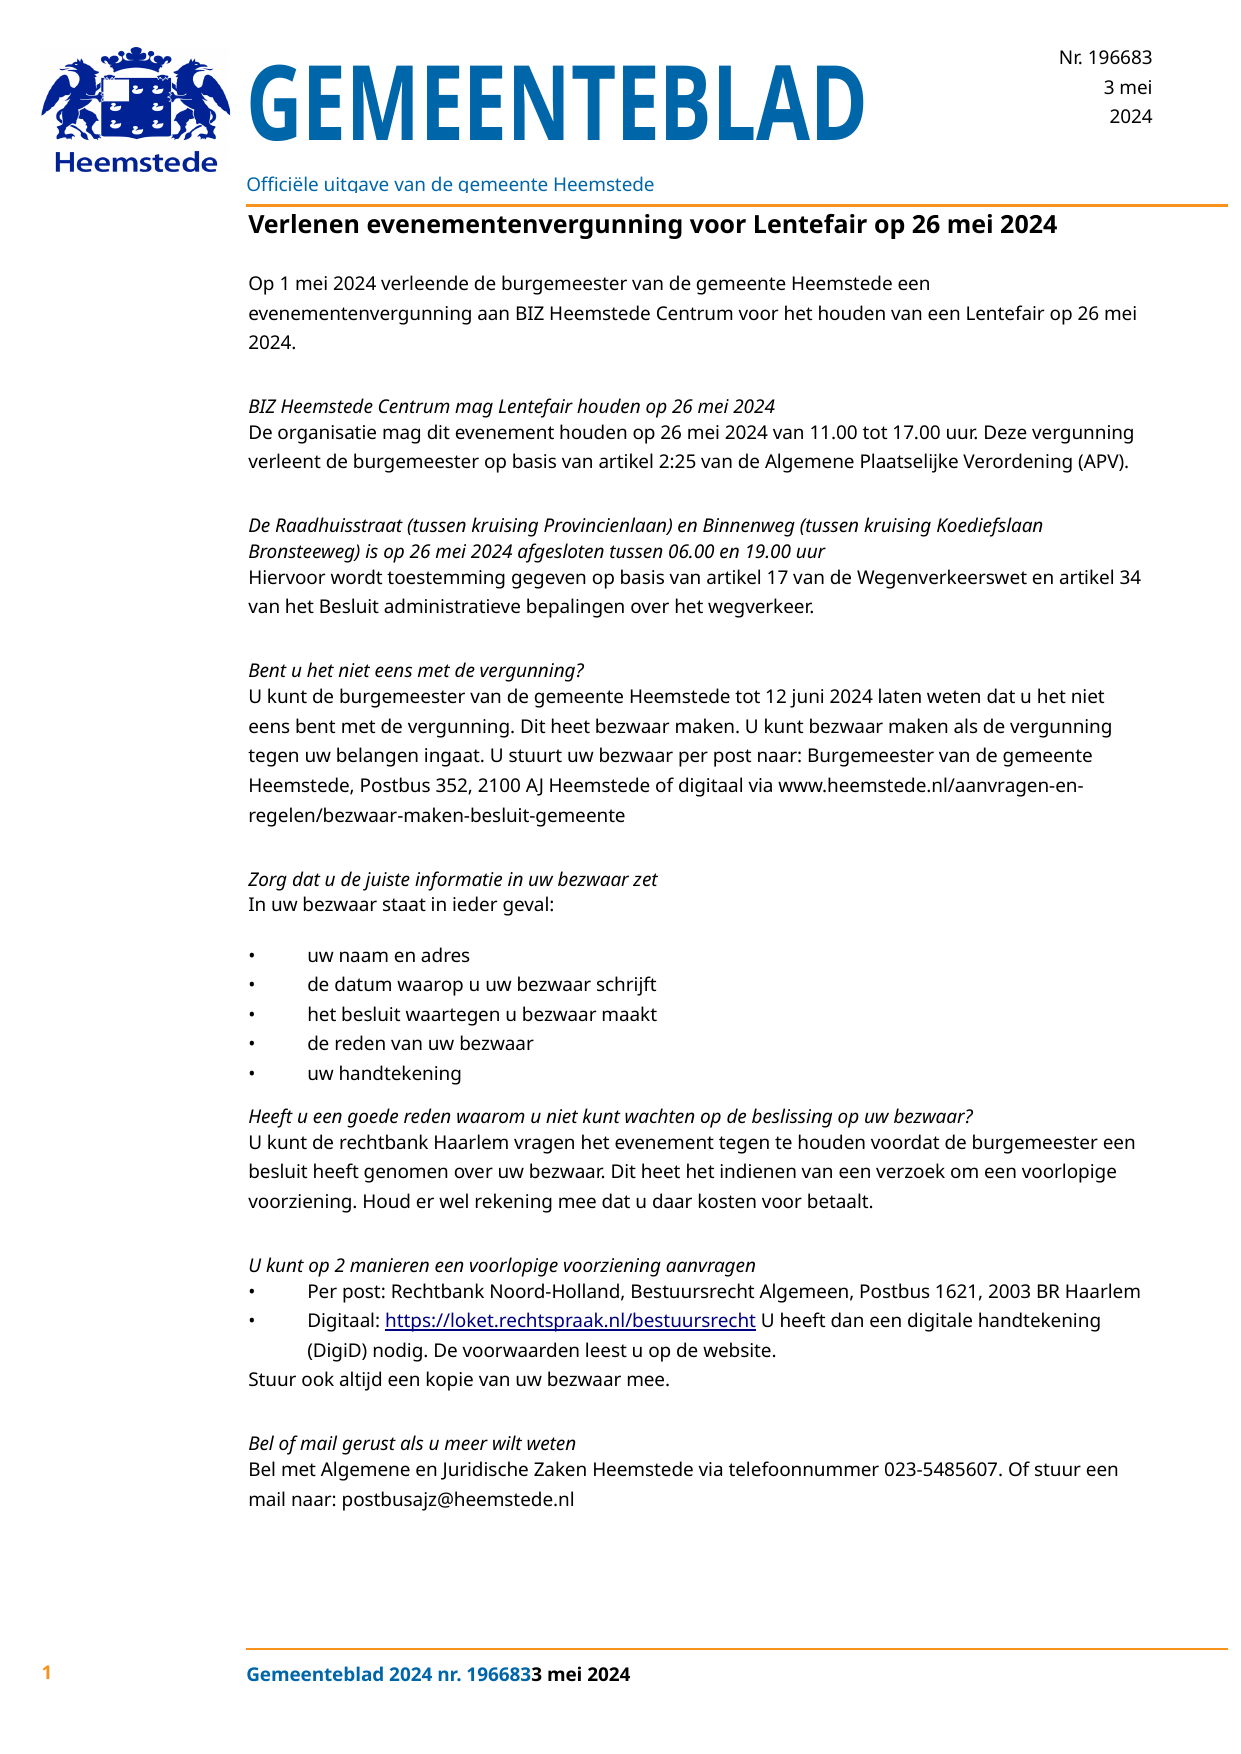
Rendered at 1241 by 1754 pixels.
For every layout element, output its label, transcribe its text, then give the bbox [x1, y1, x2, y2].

text Verlenen evenementenvergunning voor Lentefair op 26 mei 2024 [248, 207, 1152, 241]
text In uw bezwaar staat in ieder geval: [248, 891, 1152, 917]
picture [41, 47, 231, 172]
text Op 1 mei 2024 verleende de burgemeester van de gemeente Heemstede een evenementenvergunning aan BIZ Heemstede Centrum voor het houden van een Lentefair op 26 mei 2024. [248, 270, 1152, 355]
text Bent u het niet eens met de vergunning? [248, 658, 1152, 683]
list Per post: Rechtbank Noord-Holland, Bestuursrecht Algemeen, Postbus 1621, 2003 BR Haarlem [248, 1278, 1152, 1304]
text BIZ Heemstede Centrum mag Lentefair houden op 26 mei 2024 [248, 393, 1152, 419]
list uw naam en adres [248, 942, 1152, 968]
text Hiervoor wordt toestemming gegeven op basis van artikel 17 van de Wegenverkeerswet en artikel 34 van het Besluit administratieve bepalingen over het wegverkeer. [248, 564, 1152, 619]
list de reden van uw bezwaar [248, 1031, 1152, 1056]
text U kunt de rechtbank Haarlem vragen het evenement tegen te houden voordat de burgemeester een besluit heeft genomen over uw bezwaar. Dit heet het indienen van een verzoek om een voorlopige voorziening. Houd er wel rekening mee dat u daar kosten voor betaalt. [248, 1129, 1152, 1214]
text Bel of mail gerust als u meer wilt weten [248, 1431, 1152, 1456]
list Digitaal: https://loket.rechtspraak.nl/bestuursrecht U heeft dan een digitale handtekening (DigiD) nodig. De voorwaarden leest u op de website. [248, 1307, 1152, 1363]
list uw handtekening [248, 1060, 1152, 1086]
text De organisatie mag dit evenement houden op 26 mei 2024 van 11.00 tot 17.00 uur. Deze vergunning verleent de burgemeester op basis van artikel 2:25 van de Algemene Plaatselijke Verordening (APV). [248, 419, 1152, 474]
text Bel met Algemene en Juridische Zaken Heemstede via telefoonnummer 023-5485607. Of stuur een mail naar: postbusajz@heemstede.nl [248, 1456, 1152, 1512]
text U kunt de burgemeester van de gemeente Heemstede tot 12 juni 2024 laten weten dat u het niet eens bent met de vergunning. Dit heet bezwaar maken. U kunt bezwaar maken als de vergunning tegen uw belangen ingaat. U stuurt uw bezwaar per post naar: Burgemeester van de gemeente Heemstede, Postbus 352, 2100 AJ Heemstede of digitaal via www.heemstede.nl/aanvragen-en-regelen/bezwaar-maken-besluit-gemeente [248, 683, 1152, 827]
text Heeft u een goede reden waarom u niet kunt wachten op de beslissing op uw bezwaar? [248, 1103, 1152, 1129]
text U kunt op 2 manieren een voorlopige voorziening aanvragen [248, 1252, 1152, 1278]
list de datum waarop u uw bezwaar schrijft [248, 971, 1152, 997]
text De Raadhuisstraat (tussen kruising Provincienlaan) en Binnenweg (tussen kruising Koediefslaan Bronsteeweg) is op 26 mei 2024 afgesloten tussen 06.00 en 19.00 uur [248, 513, 1152, 564]
list het besluit waartegen u bezwaar maakt [248, 1001, 1152, 1027]
text Stuur ook altijd een kopie van uw bezwaar mee. [248, 1367, 1152, 1392]
text Zorg dat u de juiste informatie in uw bezwaar zet [248, 866, 1152, 891]
